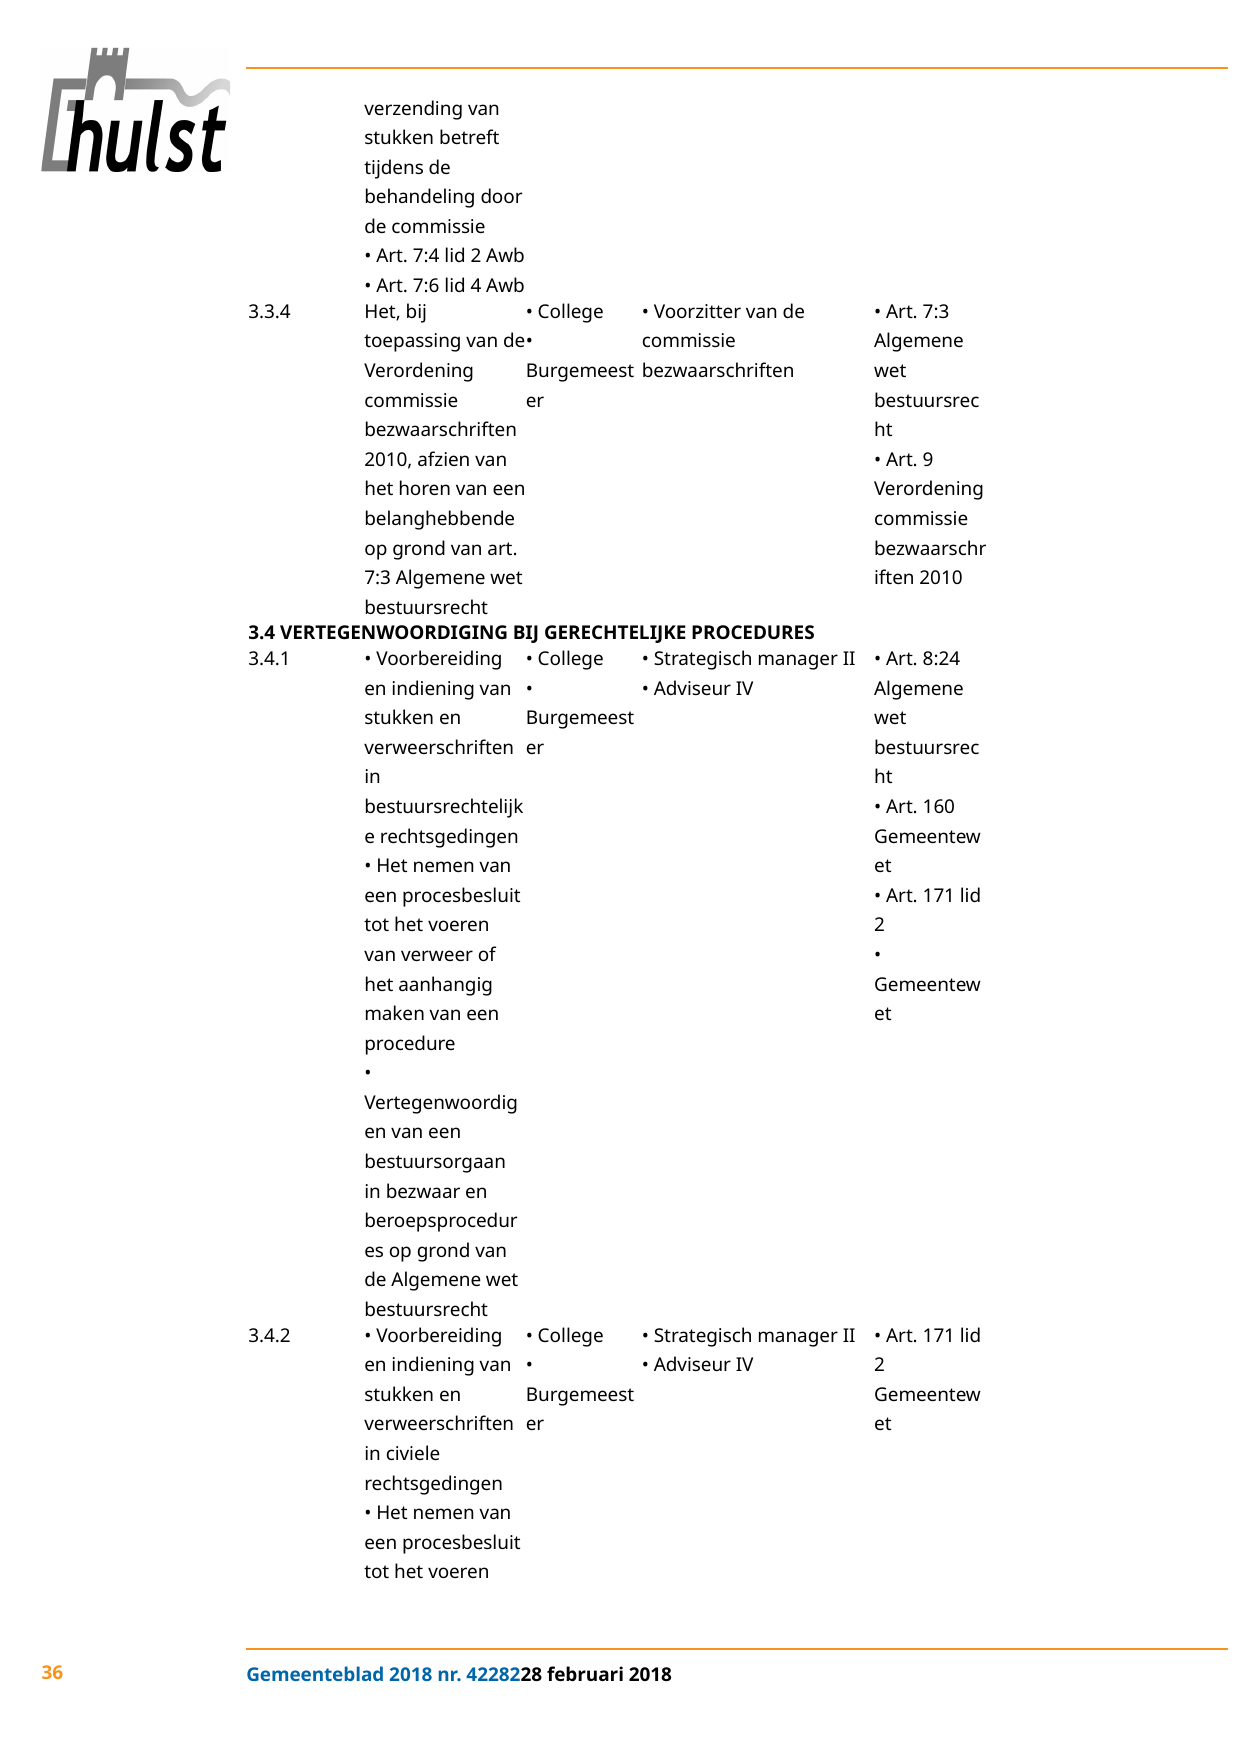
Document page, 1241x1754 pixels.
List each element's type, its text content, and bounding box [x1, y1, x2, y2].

table_cell 3.4 VERTEGENWOORDIGING BIJ GERECHTELIJKE PROCEDURES [248, 620, 1152, 645]
table_cell 3.3.4 [248, 298, 364, 619]
table_cell [990, 298, 1152, 619]
table_cell verzending van stukken betreft tijdens de behandeling door de commissie • Art. 7:4 lid 2 Awb • Art. 7:6 lid 4 Awb [364, 95, 526, 298]
table_cell • Art. 8:24 Algemene wet bestuursrecht • Art. 160 Gemeentewet • Art. 171 lid 2 • Gemeentewet [874, 645, 990, 1322]
table_cell [990, 95, 1152, 298]
table_cell • Art. 7:3 Algemene wet bestuursrecht • Art. 9 Verordening commissie bezwaarschriften 2010 [874, 298, 990, 619]
table_cell • Voorzitter van de commissie bezwaarschriften [642, 298, 874, 619]
table_cell • College • Burgemeester [526, 645, 642, 1322]
picture [41, 47, 231, 172]
table_cell [874, 95, 990, 298]
table_cell 3.4.1 [248, 645, 364, 1322]
table_cell [526, 95, 642, 298]
table_cell • Strategisch manager II • Adviseur IV [642, 1322, 874, 1584]
table_cell 3.4.2 [248, 1322, 364, 1584]
table_cell • Strategisch manager II • Adviseur IV [642, 645, 874, 1322]
table_cell • Voorbereiding en indiening van stukken en verweerschriften in civiele rechtsgedingen • Het nemen van een procesbesluit tot het voeren [364, 1322, 526, 1584]
table_cell [642, 95, 874, 298]
table_cell Het, bij toepassing van de Verordening commissie bezwaarschriften 2010, afzien van het horen van een belanghebbende op grond van art. 7:3 Algemene wet bestuursrecht [364, 298, 526, 619]
table_cell [990, 1322, 1152, 1584]
table_cell [990, 645, 1152, 1322]
table_cell • Art. 171 lid 2 Gemeentewet [874, 1322, 990, 1584]
table_cell [248, 95, 364, 298]
table_cell • College • Burgemeester [526, 298, 642, 619]
table_cell • College • Burgemeester [526, 1322, 642, 1584]
table_cell • Voorbereiding en indiening van stukken en verweerschriften in bestuursrechtelijke rechtsgedingen • Het nemen van een procesbesluit tot het voeren van verweer of het aanhangig maken van een procedure • Vertegenwoordigen van een bestuursorgaan in bezwaar en beroepsprocedures op grond van de Algemene wet bestuursrecht [364, 645, 526, 1322]
